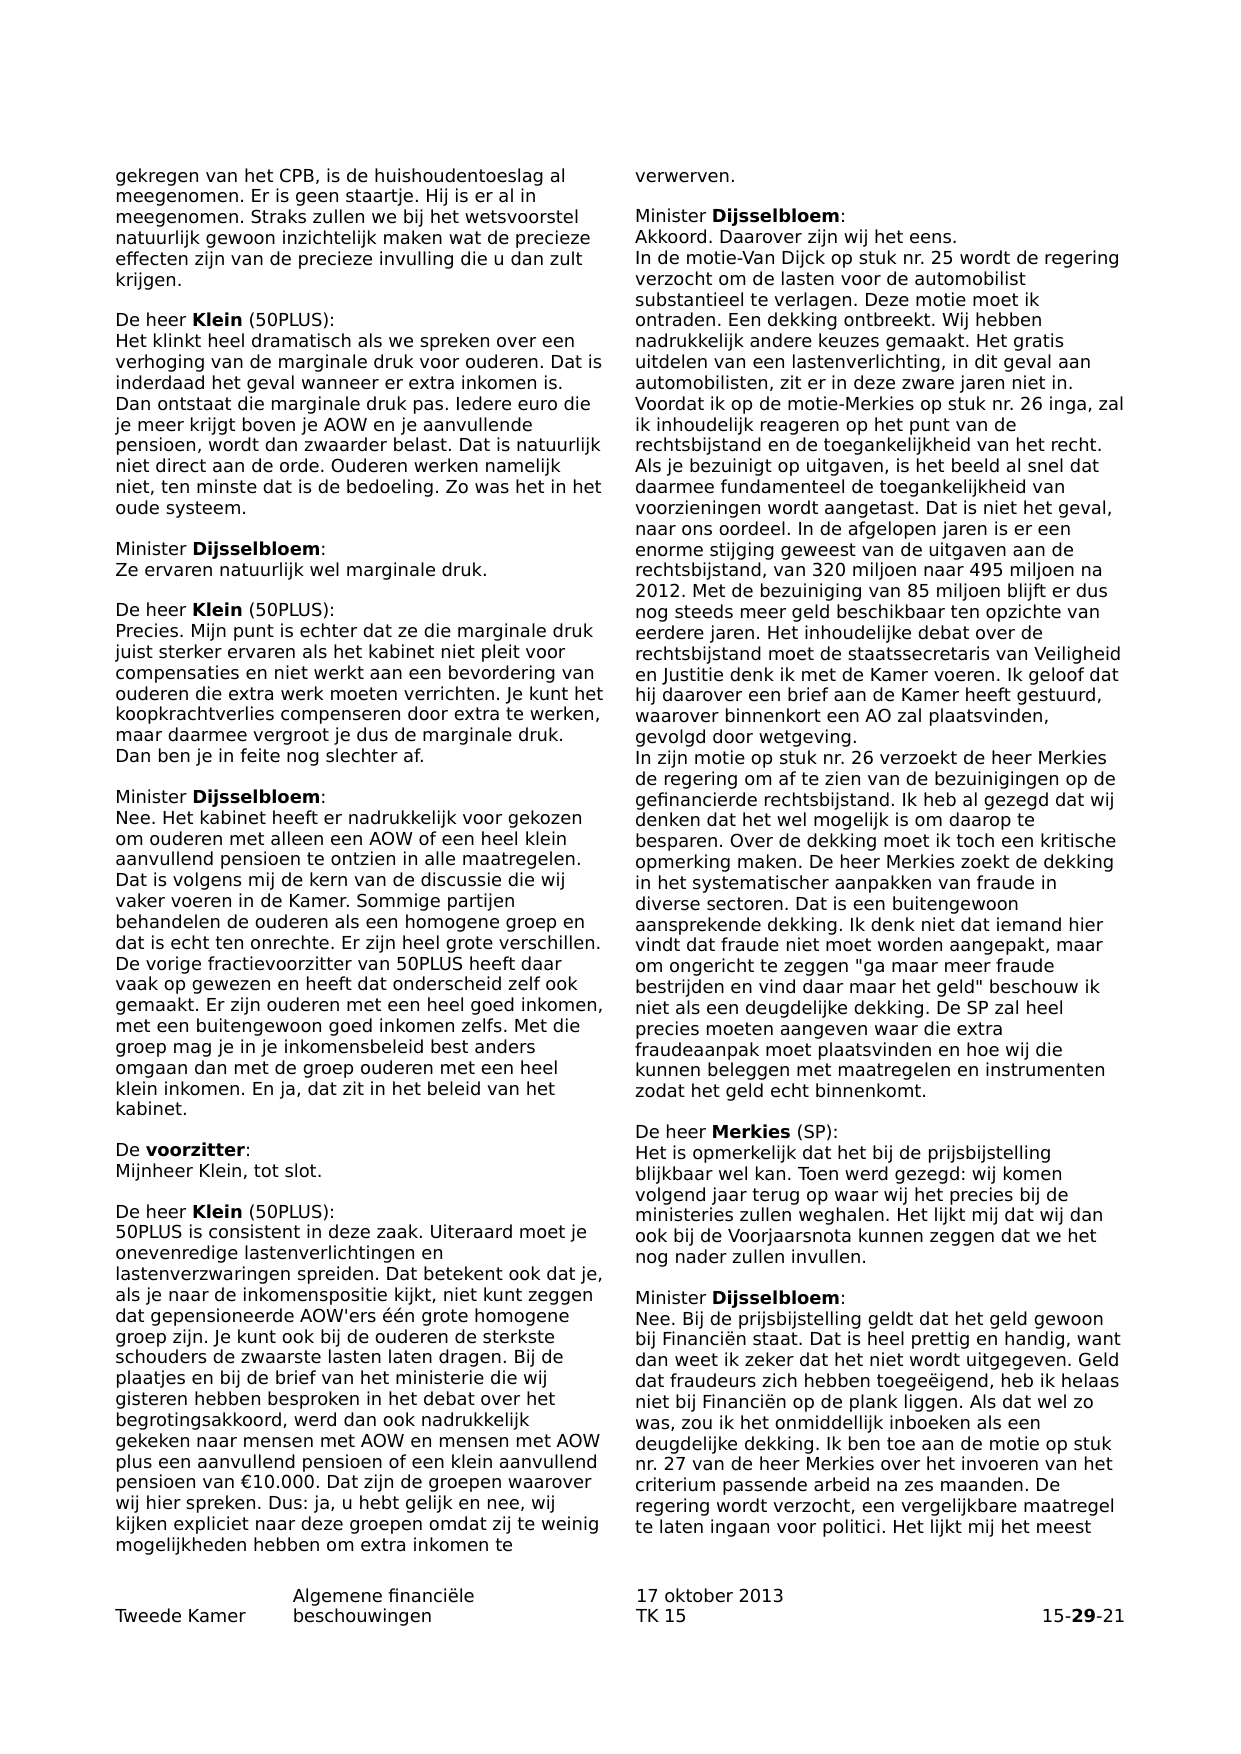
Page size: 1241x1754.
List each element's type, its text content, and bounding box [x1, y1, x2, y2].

text gekregen van het CPB, is de huishoudentoeslag al meegenomen. Er is geen staartje. Hij is er al in meegenomen. Straks zullen we bij het wetsvoorstel natuurlijk gewoon inzichtelijk maken wat de precieze effecten zijn van de precieze invulling die u dan zult krijgen. [115, 165, 605, 290]
text De heer Klein (50PLUS): [115, 600, 605, 621]
text Voordat ik op de motie-Merkies op stuk nr. 26 inga, zal ik inhoudelijk reageren op het punt van de rechtsbijstand en de toegankelijkheid van het recht. Als je bezuinigt op uitgaven, is het beeld al snel dat daarmee fundamenteel de toegankelijkheid van voorzieningen wordt aangetast. Dat is niet het geval, naar ons oordeel. In de afgelopen jaren is er een enorme stijging geweest van de uitgaven aan de rechtsbijstand, van 320 miljoen naar 495 miljoen na 2012. Met de bezuiniging van 85 miljoen blijft er dus nog steeds meer geld beschikbaar ten opzichte van eerdere jaren. Het inhoudelijke debat over de rechtsbijstand moet de staatssecretaris van Veiligheid en Justitie denk ik met de Kamer voeren. Ik geloof dat hij daarover een brief aan de Kamer heeft gestuurd, waarover binnenkort een AO zal plaatsvinden, gevolgd door wetgeving. [635, 393, 1125, 748]
text Precies. Mijn punt is echter dat ze die marginale druk juist sterker ervaren als het kabinet niet pleit voor compensaties en niet werkt aan een bevordering van ouderen die extra werk moeten verrichten. Je kunt het koopkrachtverlies compenseren door extra te werken, maar daarmee vergroot je dus de marginale druk. Dan ben je in feite nog slechter af. [115, 621, 605, 767]
text Mijnheer Klein, tot slot. [115, 1161, 605, 1181]
text Het klinkt heel dramatisch als we spreken over een verhoging van de marginale druk voor ouderen. Dat is inderdaad het geval wanneer er extra inkomen is. Dan ontstaat die marginale druk pas. Iedere euro die je meer krijgt boven je AOW en je aanvullende pensioen, wordt dan zwaarder belast. Dat is natuurlijk niet direct aan de orde. Ouderen werken namelijk niet, ten minste dat is de bedoeling. Zo was het in het oude systeem. [115, 331, 605, 518]
text 50PLUS is consistent in deze zaak. Uiteraard moet je onevenredige lastenverlichtingen en lastenverzwaringen spreiden. Dat betekent ook dat je, als je naar de inkomenspositie kijkt, niet kunt zeggen dat gepensioneerde AOW'ers één grote homogene groep zijn. Je kunt ook bij de ouderen de sterkste schouders de zwaarste lasten laten dragen. Bij de plaatjes en bij de brief van het ministerie die wij gisteren hebben besproken in het debat over het begrotingsakkoord, werd dan ook nadrukkelijk gekeken naar mensen met AOW en mensen met AOW plus een aanvullend pensioen of een klein aanvullend pensioen van €10.000. Dat zijn de groepen waarover wij hier spreken. Dus: ja, u hebt gelijk en nee, wij kijken expliciet naar deze groepen omdat zij te weinig mogelijkheden hebben om extra inkomen te [115, 1222, 605, 1556]
text De heer Klein (50PLUS): [115, 310, 605, 331]
text Minister Dijsselbloem: [635, 1288, 1125, 1308]
text Minister Dijsselbloem: [115, 787, 605, 807]
text De heer Merkies (SP): [635, 1122, 1125, 1143]
text Akkoord. Daarover zijn wij het eens. [635, 227, 1125, 248]
text In zijn motie op stuk nr. 26 verzoekt de heer Merkies de regering om af te zien van de bezuinigingen op de gefinancierde rechtsbijstand. Ik heb al gezegd dat wij denken dat het wel mogelijk is om daarop te besparen. Over de dekking moet ik toch een kritische opmerking maken. De heer Merkies zoekt de dekking in het systematischer aanpakken van fraude in diverse sectoren. Dat is een buitengewoon aansprekende dekking. Ik denk niet dat iemand hier vindt dat fraude niet moet worden aangepakt, maar om ongericht te zeggen "ga maar meer fraude bestrijden en vind daar maar het geld" beschouw ik niet als een deugdelijke dekking. De SP zal heel precies moeten aangeven waar die extra fraudeaanpak moet plaatsvinden en hoe wij die kunnen beleggen met maatregelen en instrumenten zodat het geld echt binnenkomt. [635, 748, 1125, 1102]
text verwerven. [635, 165, 1125, 186]
text Nee. Het kabinet heeft er nadrukkelijk voor gekozen om ouderen met alleen een AOW of een heel klein aanvullend pensioen te ontzien in alle maatregelen. Dat is volgens mij de kern van de discussie die wij vaker voeren in de Kamer. Sommige partijen behandelen de ouderen als een homogene groep en dat is echt ten onrechte. Er zijn heel grote verschillen. De vorige fractievoorzitter van 50PLUS heeft daar vaak op gewezen en heeft dat onderscheid zelf ook gemaakt. Er zijn ouderen met een heel goed inkomen, met een buitengewoon goed inkomen zelfs. Met die groep mag je in je inkomensbeleid best anders omgaan dan met de groep ouderen met een heel klein inkomen. En ja, dat zit in het beleid van het kabinet. [115, 807, 605, 1120]
text Minister Dijsselbloem: [115, 538, 605, 559]
text In de motie-Van Dijck op stuk nr. 25 wordt de regering verzocht om de lasten voor de automobilist substantieel te verlagen. Deze motie moet ik ontraden. Een dekking ontbreekt. Wij hebben nadrukkelijk andere keuzes gemaakt. Het gratis uitdelen van een lastenverlichting, in dit geval aan automobilisten, zit er in deze zware jaren niet in. [635, 248, 1125, 393]
text De heer Klein (50PLUS): [115, 1201, 605, 1222]
text Nee. Bij de prijsbijstelling geldt dat het geld gewoon bij Financiën staat. Dat is heel prettig en handig, want dan weet ik zeker dat het niet wordt uitgegeven. Geld dat fraudeurs zich hebben toegeëigend, heb ik helaas niet bij Financiën op de plank liggen. Als dat wel zo was, zou ik het onmiddellijk inboeken als een deugdelijke dekking. Ik ben toe aan de motie op stuk nr. 27 van de heer Merkies over het invoeren van het criterium passende arbeid na zes maanden. De regering wordt verzocht, een vergelijkbare maatregel te laten ingaan voor politici. Het lijkt mij het meest [635, 1308, 1125, 1537]
text De voorzitter: [115, 1140, 605, 1161]
text Ze ervaren natuurlijk wel marginale druk. [115, 559, 605, 580]
text Het is opmerkelijk dat het bij de prijsbijstelling blijkbaar wel kan. Toen werd gezegd: wij komen volgend jaar terug op waar wij het precies bij de ministeries zullen weghalen. Het lijkt mij dat wij dan ook bij de Voorjaarsnota kunnen zeggen dat we het nog nader zullen invullen. [635, 1143, 1125, 1268]
text Minister Dijsselbloem: [635, 206, 1125, 227]
